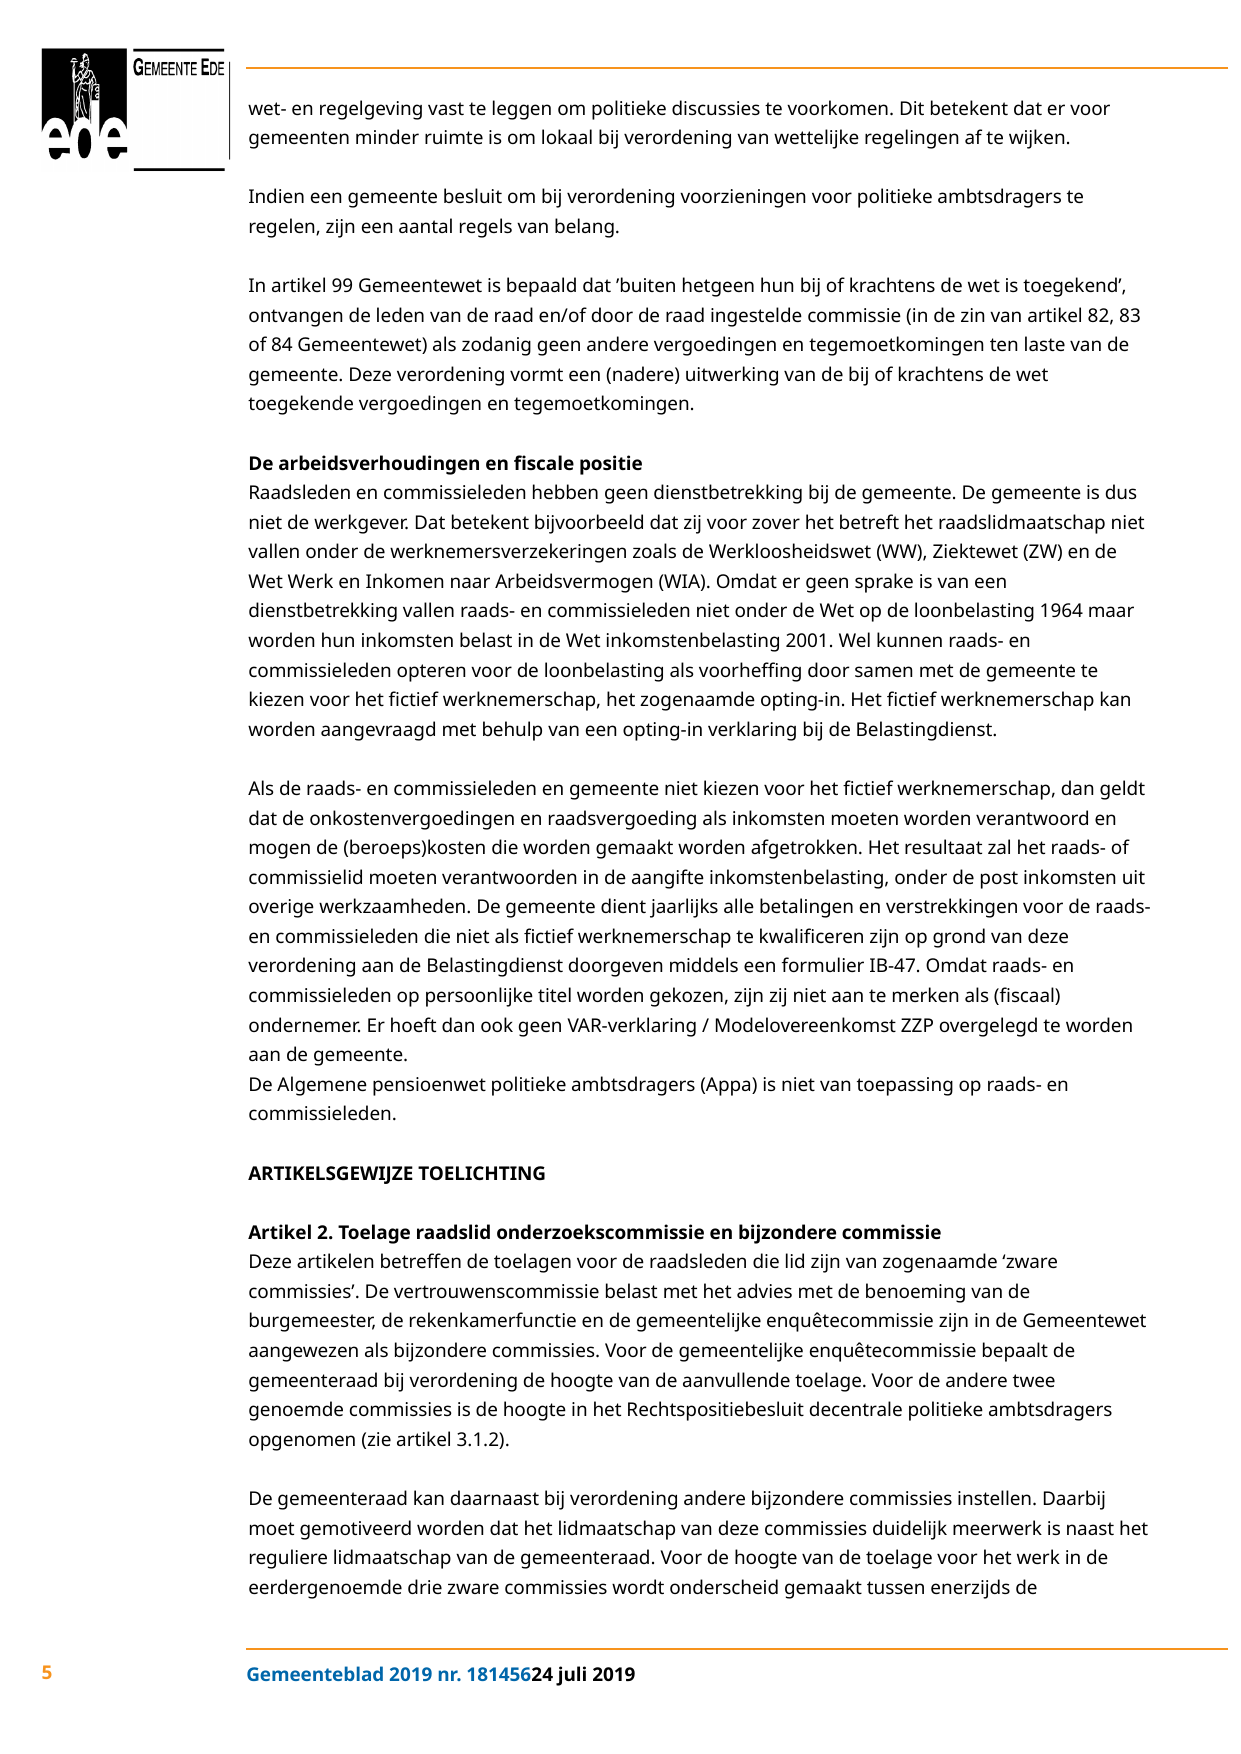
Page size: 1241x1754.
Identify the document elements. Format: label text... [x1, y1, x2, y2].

text Raadsleden en commissieleden hebben geen dienstbetrekking bij de gemeente. De gemeente is dus niet de werkgever. Dat betekent bijvoorbeeld dat zij voor zover het betreft het raadslidmaatschap niet vallen onder de werknemersverzekeringen zoals de Werkloosheidswet (WW), Ziektewet (ZW) en de Wet Werk en Inkomen naar Arbeidsvermogen (WIA). Omdat er geen sprake is van een dienstbetrekking vallen raads- en commissieleden niet onder de Wet op de loonbelasting 1964 maar worden hun inkomsten belast in de Wet inkomstenbelasting 2001. Wel kunnen raads- en commissieleden opteren voor de loonbelasting als voorheffing door samen met de gemeente te kiezen voor het fictief werknemerschap, het zogenaamde opting-in. Het fictief werknemerschap kan worden aangevraagd met behulp van een opting-in verklaring bij de Belastingdienst. [248, 479, 1152, 742]
text ARTIKELSGEWIJZE TOELICHTING [248, 1160, 1152, 1186]
text wet- en regelgeving vast te leggen om politieke discussies te voorkomen. Dit betekent dat er voor gemeenten minder ruimte is om lokaal bij verordening van wettelijke regelingen af te wijken. [248, 95, 1152, 150]
text Deze artikelen betreffen de toelagen voor de raadsleden die lid zijn van zogenaamde ‘zware commissies’. De vertrouwenscommissie belast met het advies met de benoeming van de burgemeester, de rekenkamerfunctie en de gemeentelijke enquêtecommissie zijn in de Gemeentewet aangewezen als bijzondere commissies. Voor de gemeentelijke enquêtecommissie bepaalt de gemeenteraad bij verordening de hoogte van de aanvullende toelage. Voor de andere twee genoemde commissies is de hoogte in het Rechtspositiebesluit decentrale politieke ambtsdragers opgenomen (zie artikel 3.1.2). [248, 1248, 1152, 1452]
text De arbeidsverhoudingen en fiscale positie [248, 450, 1152, 476]
picture [41, 47, 231, 172]
text De gemeenteraad kan daarnaast bij verordening andere bijzondere commissies instellen. Daarbij moet gemotiveerd worden dat het lidmaatschap van deze commissies duidelijk meerwerk is naast het reguliere lidmaatschap van de gemeenteraad. Voor de hoogte van de toelage voor het werk in de eerdergenoemde drie zware commissies wordt onderscheid gemaakt tussen enerzijds de [248, 1485, 1152, 1600]
text Indien een gemeente besluit om bij verordening voorzieningen voor politieke ambtsdragers te regelen, zijn een aantal regels van belang. [248, 183, 1152, 239]
text Als de raads- en commissieleden en gemeente niet kiezen voor het fictief werknemerschap, dan geldt dat de onkostenvergoedingen en raadsvergoeding als inkomsten moeten worden verantwoord en mogen de (beroeps)kosten die worden gemaakt worden afgetrokken. Het resultaat zal het raads- of commissielid moeten verantwoorden in de aangifte inkomstenbelasting, onder de post inkomsten uit overige werkzaamheden. De gemeente dient jaarlijks alle betalingen en verstrekkingen voor de raads- en commissieleden die niet als fictief werknemerschap te kwalificeren zijn op grond van deze verordening aan de Belastingdienst doorgeven middels een formulier IB-47. Omdat raads- en commissieleden op persoonlijke titel worden gekozen, zijn zij niet aan te merken als (fiscaal) ondernemer. Er hoeft dan ook geen VAR-verklaring / Modelovereenkomst ZZP overgelegd te worden aan de gemeente. [248, 775, 1152, 1067]
text Artikel 2. Toelage raadslid onderzoekscommissie en bijzondere commissie [248, 1219, 1152, 1245]
text De Algemene pensioenwet politieke ambtsdragers (Appa) is niet van toepassing op raads- en commissieleden. [248, 1071, 1152, 1126]
text In artikel 99 Gemeentewet is bepaald dat ’buiten hetgeen hun bij of krachtens de wet is toegekend’, ontvangen de leden van de raad en/of door de raad ingestelde commissie (in de zin van artikel 82, 83 of 84 Gemeentewet) als zodanig geen andere vergoedingen en tegemoetkomingen ten laste van de gemeente. Deze verordening vormt een (nadere) uitwerking van de bij of krachtens de wet toegekende vergoedingen en tegemoetkomingen. [248, 272, 1152, 416]
